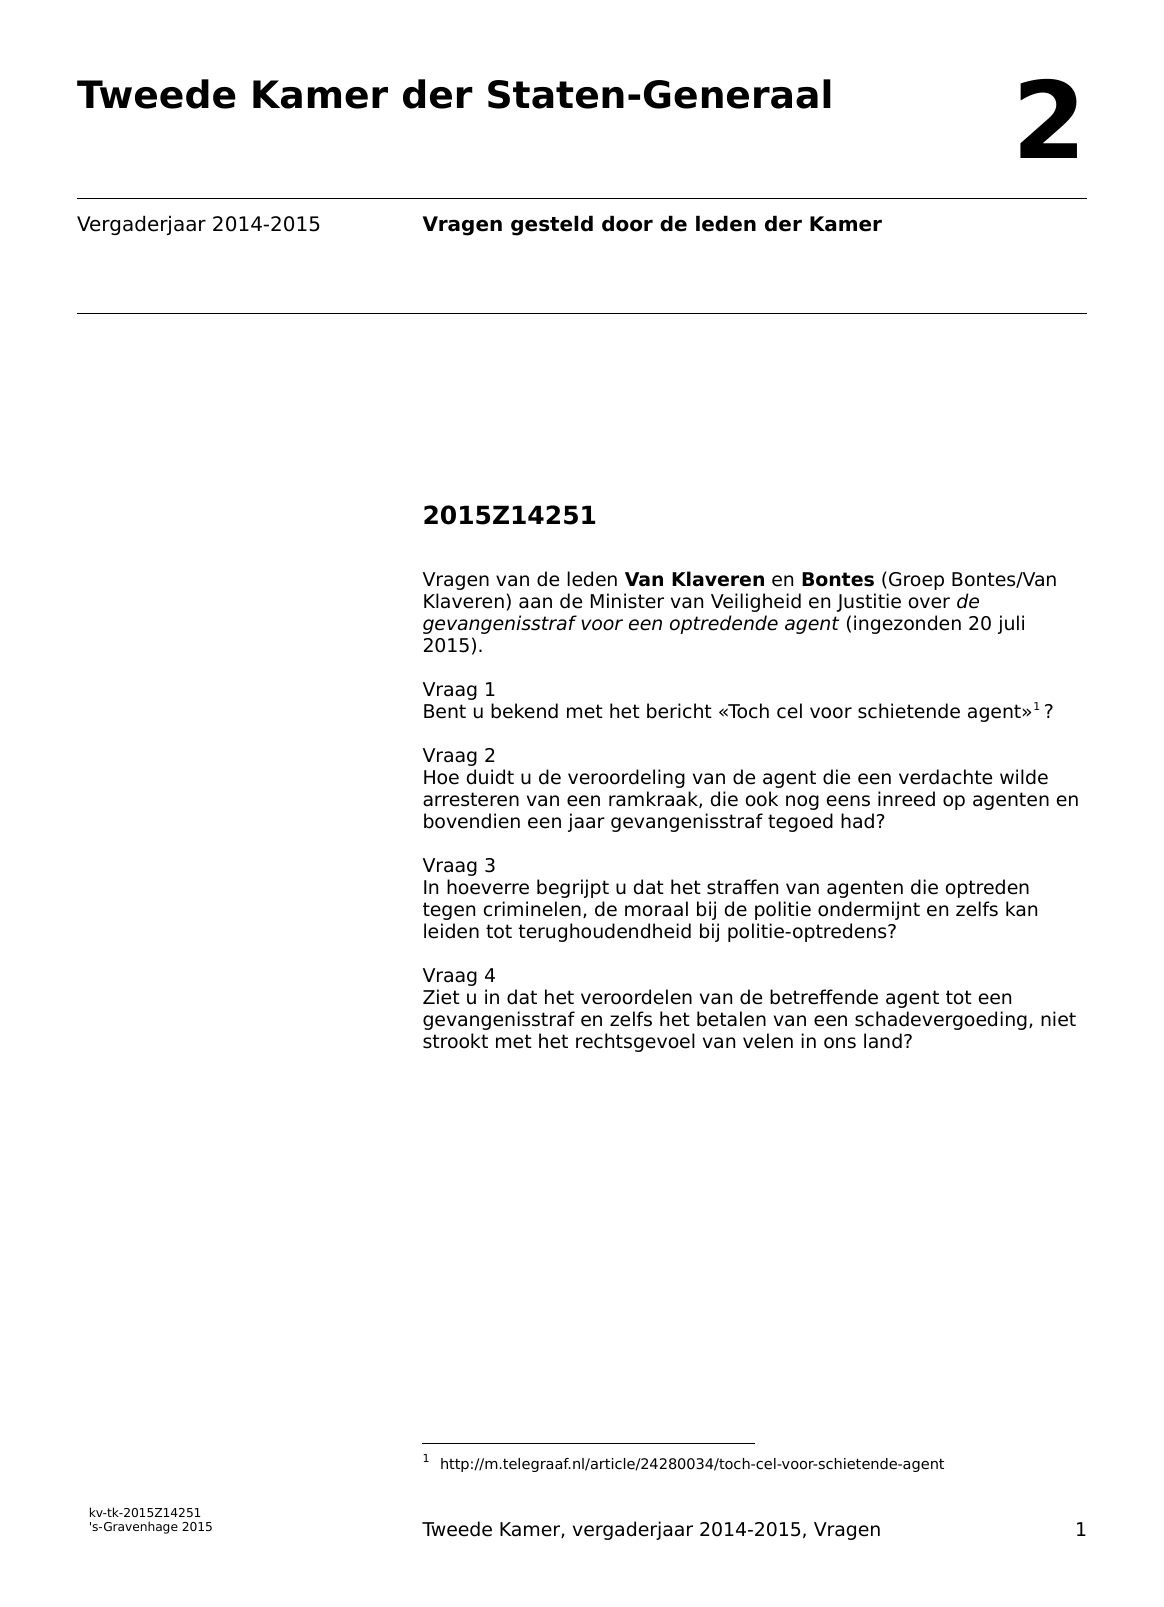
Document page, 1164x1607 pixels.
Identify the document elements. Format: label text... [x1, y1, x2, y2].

text Bent u bekend met het bericht «Toch cel voor schietende agent»? [422, 701, 1087, 723]
table_header 2 [886, 59, 1087, 198]
text Vragen van de leden Van Klaveren en Bontes (Groep Bontes/Van Klaveren) aan de Minister van Veiligheid en Justitie over de gevangenisstraf voor een optredende agent (ingezonden 20 juli 2015). [422, 569, 1087, 657]
text Vraag 3 [422, 855, 1087, 877]
text 's-Gravenhage 2015 [88, 1520, 323, 1534]
text Vraag 1 [422, 679, 1087, 701]
text Vraag 2 [422, 745, 1087, 767]
table_cell Vergaderjaar 2014-2015 [77, 199, 422, 313]
text In hoeverre begrijpt u dat het straffen van agenten die optreden tegen criminelen, de moraal bij de politie ondermijnt en zelfs kan leiden tot terughoudendheid bij politie-optredens? [422, 877, 1087, 943]
text kv-tk-2015Z14251 [88, 1506, 323, 1520]
text 2015Z14251 [422, 501, 1087, 531]
text Ziet u in dat het veroordelen van de betreffende agent tot een gevangenisstraf en zelfs het betalen van een schadevergoeding, niet strookt met het rechtsgevoel van velen in ons land? [422, 987, 1087, 1053]
text Vraag 4 [422, 965, 1087, 987]
text http://m.telegraaf.nl/article/24280034/toch-cel-voor-schietende-agent [422, 1452, 1087, 1474]
table_cell Vragen gesteld door de leden der Kamer [422, 199, 1087, 313]
text Hoe duidt u de veroordeling van de agent die een verdachte wilde arresteren van een ramkraak, die ook nog eens inreed op agenten en bovendien een jaar gevangenisstraf tegoed had? [422, 767, 1087, 833]
table_header Tweede Kamer der Staten-Generaal [77, 59, 886, 198]
